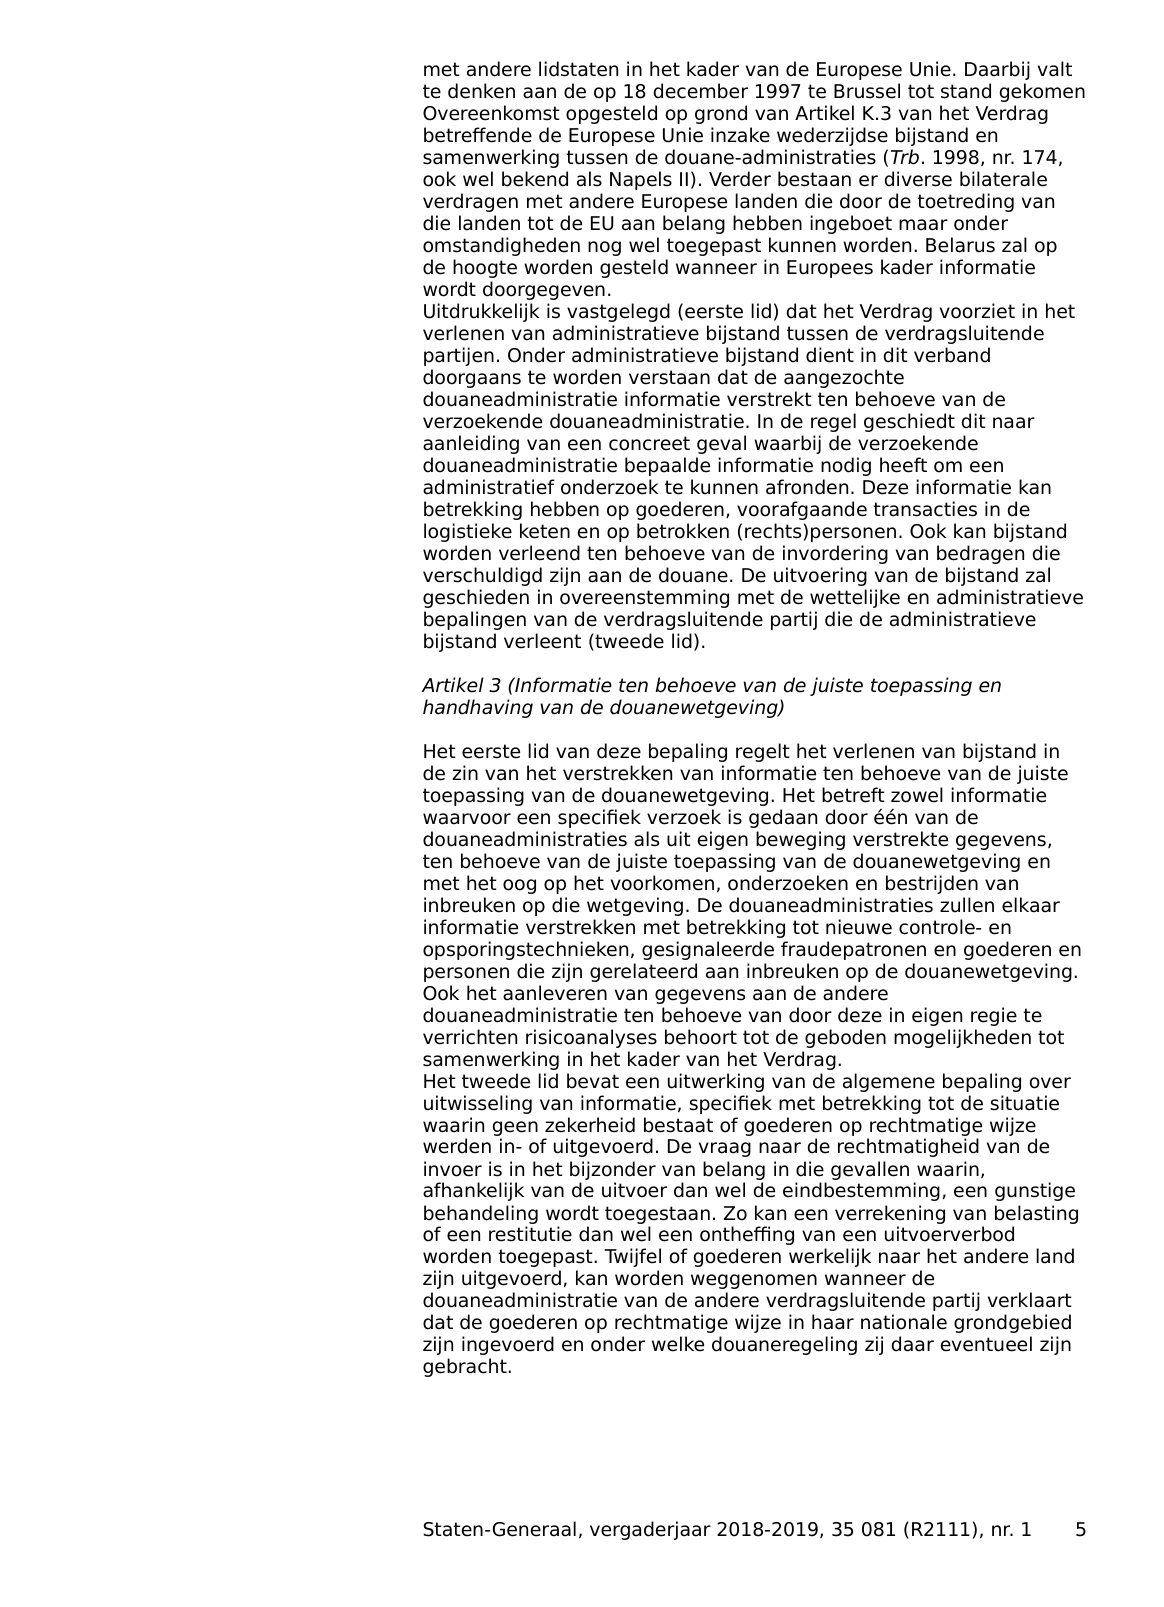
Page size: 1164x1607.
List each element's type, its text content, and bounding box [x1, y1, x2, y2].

text Het eerste lid van deze bepaling regelt het verlenen van bijstand in de zin van het verstrekken van informatie ten behoeve van de juiste toepassing van de douanewetgeving. Het betreft zowel informatie waarvoor een specifiek verzoek is gedaan door één van de douaneadministraties als uit eigen beweging verstrekte gegevens, ten behoeve van de juiste toepassing van de douanewetgeving en met het oog op het voorkomen, onderzoeken en bestrijden van inbreuken op die wetgeving. De douaneadministraties zullen elkaar informatie verstrekken met betrekking tot nieuwe controle- en opsporingstechnieken, gesignaleerde fraudepatronen en goederen en personen die zijn gerelateerd aan inbreuken op de douanewetgeving. Ook het aanleveren van gegevens aan de andere douaneadministratie ten behoeve van door deze in eigen regie te verrichten risicoanalyses behoort tot de geboden mogelijkheden tot samenwerking in het kader van het Verdrag. [422, 741, 1087, 1071]
text Het tweede lid bevat een uitwerking van de algemene bepaling over uitwisseling van informatie, specifiek met betrekking tot de situatie waarin geen zekerheid bestaat of goederen op rechtmatige wijze werden in- of uitgevoerd. De vraag naar de rechtmatigheid van de invoer is in het bijzonder van belang in die gevallen waarin, afhankelijk van de uitvoer dan wel de eindbestemming, een gunstige behandeling wordt toegestaan. Zo kan een verrekening van belasting of een restitutie dan wel een ontheffing van een uitvoerverbod worden toegepast. Twijfel of goederen werkelijk naar het andere land zijn uitgevoerd, kan worden weggenomen wanneer de douaneadministratie van de andere verdragsluitende partij verklaart dat de goederen op rechtmatige wijze in haar nationale grondgebied zijn ingevoerd en onder welke douaneregeling zij daar eventueel zijn gebracht. [422, 1071, 1087, 1378]
text met andere lidstaten in het kader van de Europese Unie. Daarbij valt te denken aan de op 18 december 1997 te Brussel tot stand gekomen Overeenkomst opgesteld op grond van Artikel K.3 van het Verdrag betreffende de Europese Unie inzake wederzijdse bijstand en samenwerking tussen de douane-administraties (Trb. 1998, nr. 174, ook wel bekend als Napels II). Verder bestaan er diverse bilaterale verdragen met andere Europese landen die door de toetreding van die landen tot de EU aan belang hebben ingeboet maar onder omstandigheden nog wel toegepast kunnen worden. Belarus zal op de hoogte worden gesteld wanneer in Europees kader informatie wordt doorgegeven. [422, 59, 1087, 301]
text Uitdrukkelijk is vastgelegd (eerste lid) dat het Verdrag voorziet in het verlenen van administratieve bijstand tussen de verdragsluitende partijen. Onder administratieve bijstand dient in dit verband doorgaans te worden verstaan dat de aangezochte douaneadministratie informatie verstrekt ten behoeve van de verzoekende douaneadministratie. In de regel geschiedt dit naar aanleiding van een concreet geval waarbij de verzoekende douaneadministratie bepaalde informatie nodig heeft om een administratief onderzoek te kunnen afronden. Deze informatie kan betrekking hebben op goederen, voorafgaande transacties in de logistieke keten en op betrokken (rechts)personen. Ook kan bijstand worden verleend ten behoeve van de invordering van bedragen die verschuldigd zijn aan de douane. De uitvoering van de bijstand zal geschieden in overeenstemming met de wettelijke en administratieve bepalingen van de verdragsluitende partij die de administratieve bijstand verleent (tweede lid). [422, 301, 1087, 652]
subtitle Artikel 3 (Informatie ten behoeve van de juiste toepassing en handhaving van de douanewetgeving) [422, 675, 1087, 719]
